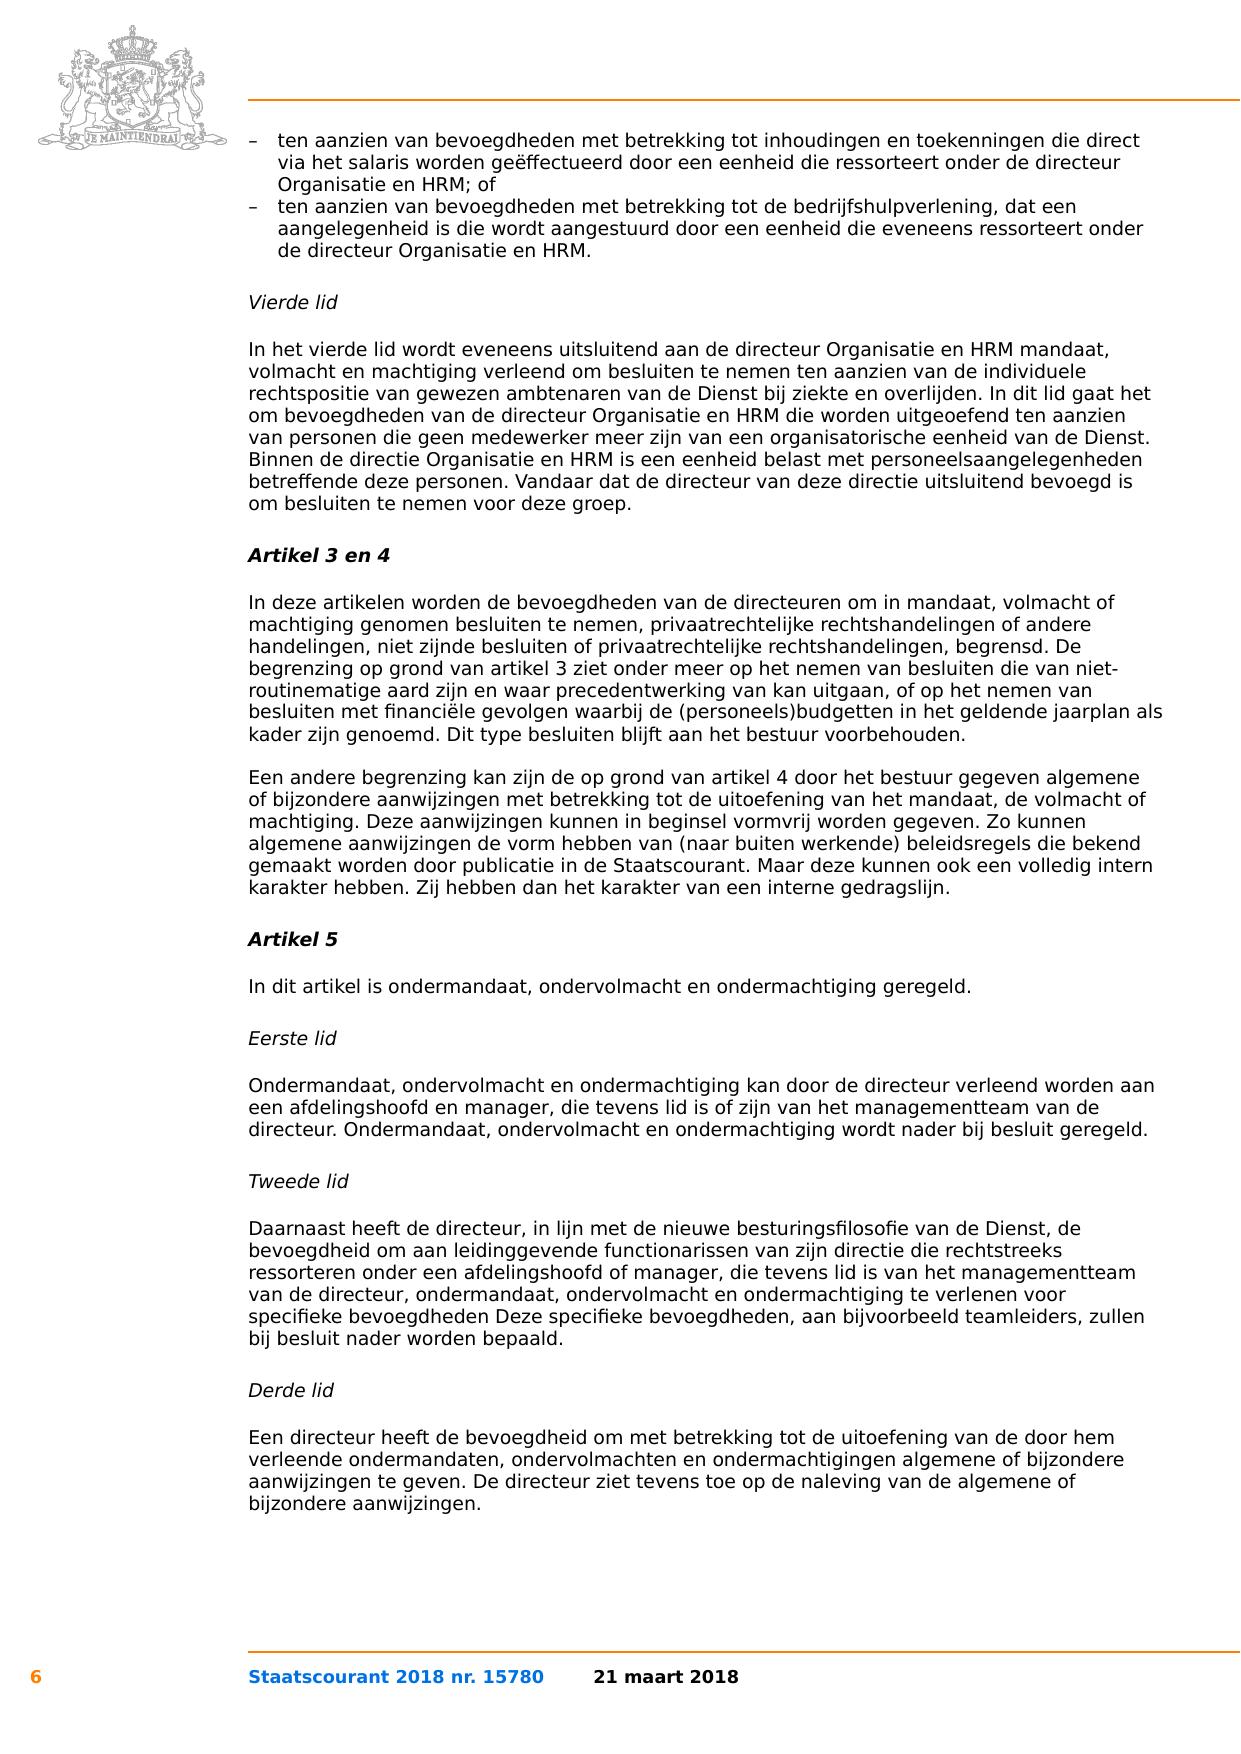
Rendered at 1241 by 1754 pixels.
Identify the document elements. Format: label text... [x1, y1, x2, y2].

text Een directeur heeft de bevoegdheid om met betrekking tot de uitoefening van de door hem verleende ondermandaten, ondervolmachten en ondermachtigingen algemene of bijzondere aanwijzingen te geven. De directeur ziet tevens toe op de naleving van de algemene of bijzondere aanwijzingen. [248, 1427, 1163, 1515]
text In het vierde lid wordt eveneens uitsluitend aan de directeur Organisatie en HRM mandaat, volmacht en machtiging verleend om besluiten te nemen ten aanzien van de individuele rechtspositie van gewezen ambtenaren van de Dienst bij ziekte en overlijden. In dit lid gaat het om bevoegdheden van de directeur Organisatie en HRM die worden uitgeoefend ten aanzien van personen die geen medewerker meer zijn van een organisatorische eenheid van de Dienst. Binnen de directie Organisatie en HRM is een eenheid belast met personeelsaangelegenheden betreffende deze personen. Vandaar dat de directeur van deze directie uitsluitend bevoegd is om besluiten te nemen voor deze groep. [248, 339, 1163, 514]
subtitle Eerste lid [248, 1028, 1163, 1050]
text Daarnaast heeft de directeur, in lijn met de nieuwe besturingsfilosofie van de Dienst, de bevoegdheid om aan leidinggevende functionarissen van zijn directie die rechtstreeks ressorteren onder een afdelingshoofd of manager, die tevens lid is van het managementteam van de directeur, ondermandaat, ondervolmacht en ondermachtiging te verlenen voor specifieke bevoegdheden Deze specifieke bevoegdheden, aan bijvoorbeeld teamleiders, zullen bij besluit nader worden bepaald. [248, 1218, 1163, 1350]
text In deze artikelen worden de bevoegdheden van de directeuren om in mandaat, volmacht of machtiging genomen besluiten te nemen, privaatrechtelijke rechtshandelingen of andere handelingen, niet zijnde besluiten of privaatrechtelijke rechtshandelingen, begrensd. De begrenzing op grond van artikel 3 ziet onder meer op het nemen van besluiten die van niet-routinematige aard zijn en waar precedentwerking van kan uitgaan, of op het nemen van besluiten met financiële gevolgen waarbij de (personeels)budgetten in het geldende jaarplan als kader zijn genoemd. Dit type besluiten blijft aan het bestuur voorbehouden. [248, 592, 1163, 745]
subtitle Artikel 3 en 4 [248, 544, 1163, 567]
subtitle Artikel 5 [248, 929, 1163, 951]
text Een andere begrenzing kan zijn de op grond van artikel 4 door het bestuur gegeven algemene of bijzondere aanwijzingen met betrekking tot de uitoefening van het mandaat, de volmacht of machtiging. Deze aanwijzingen kunnen in beginsel vormvrij worden gegeven. Zo kunnen algemene aanwijzingen de vorm hebben van (naar buiten werkende) beleidsregels die bekend gemaakt worden door publicatie in de Staatscourant. Maar deze kunnen ook een volledig intern karakter hebben. Zij hebben dan het karakter van een interne gedragslijn. [248, 767, 1163, 899]
text Ondermandaat, ondervolmacht en ondermachtiging kan door de directeur verleend worden aan een afdelingshoofd en manager, die tevens lid is of zijn van het managementteam van de directeur. Ondermandaat, ondervolmacht en ondermachtiging wordt nader bij besluit geregeld. [248, 1075, 1163, 1141]
text – ten aanzien van bevoegdheden met betrekking tot de bedrijfshulpverlening, dat een aangelegenheid is die wordt aangestuurd door een eenheid die eveneens ressorteert onder de directeur Organisatie en HRM. [248, 196, 1163, 262]
subtitle Tweede lid [248, 1171, 1163, 1193]
text – ten aanzien van bevoegdheden met betrekking tot inhoudingen en toekenningen die direct via het salaris worden geëffectueerd door een eenheid die ressorteert onder de directeur Organisatie en HRM; of [248, 130, 1163, 196]
subtitle Derde lid [248, 1380, 1163, 1402]
picture [38, 25, 227, 150]
subtitle Vierde lid [248, 292, 1163, 314]
text In dit artikel is ondermandaat, ondervolmacht en ondermachtiging geregeld. [248, 976, 1163, 998]
